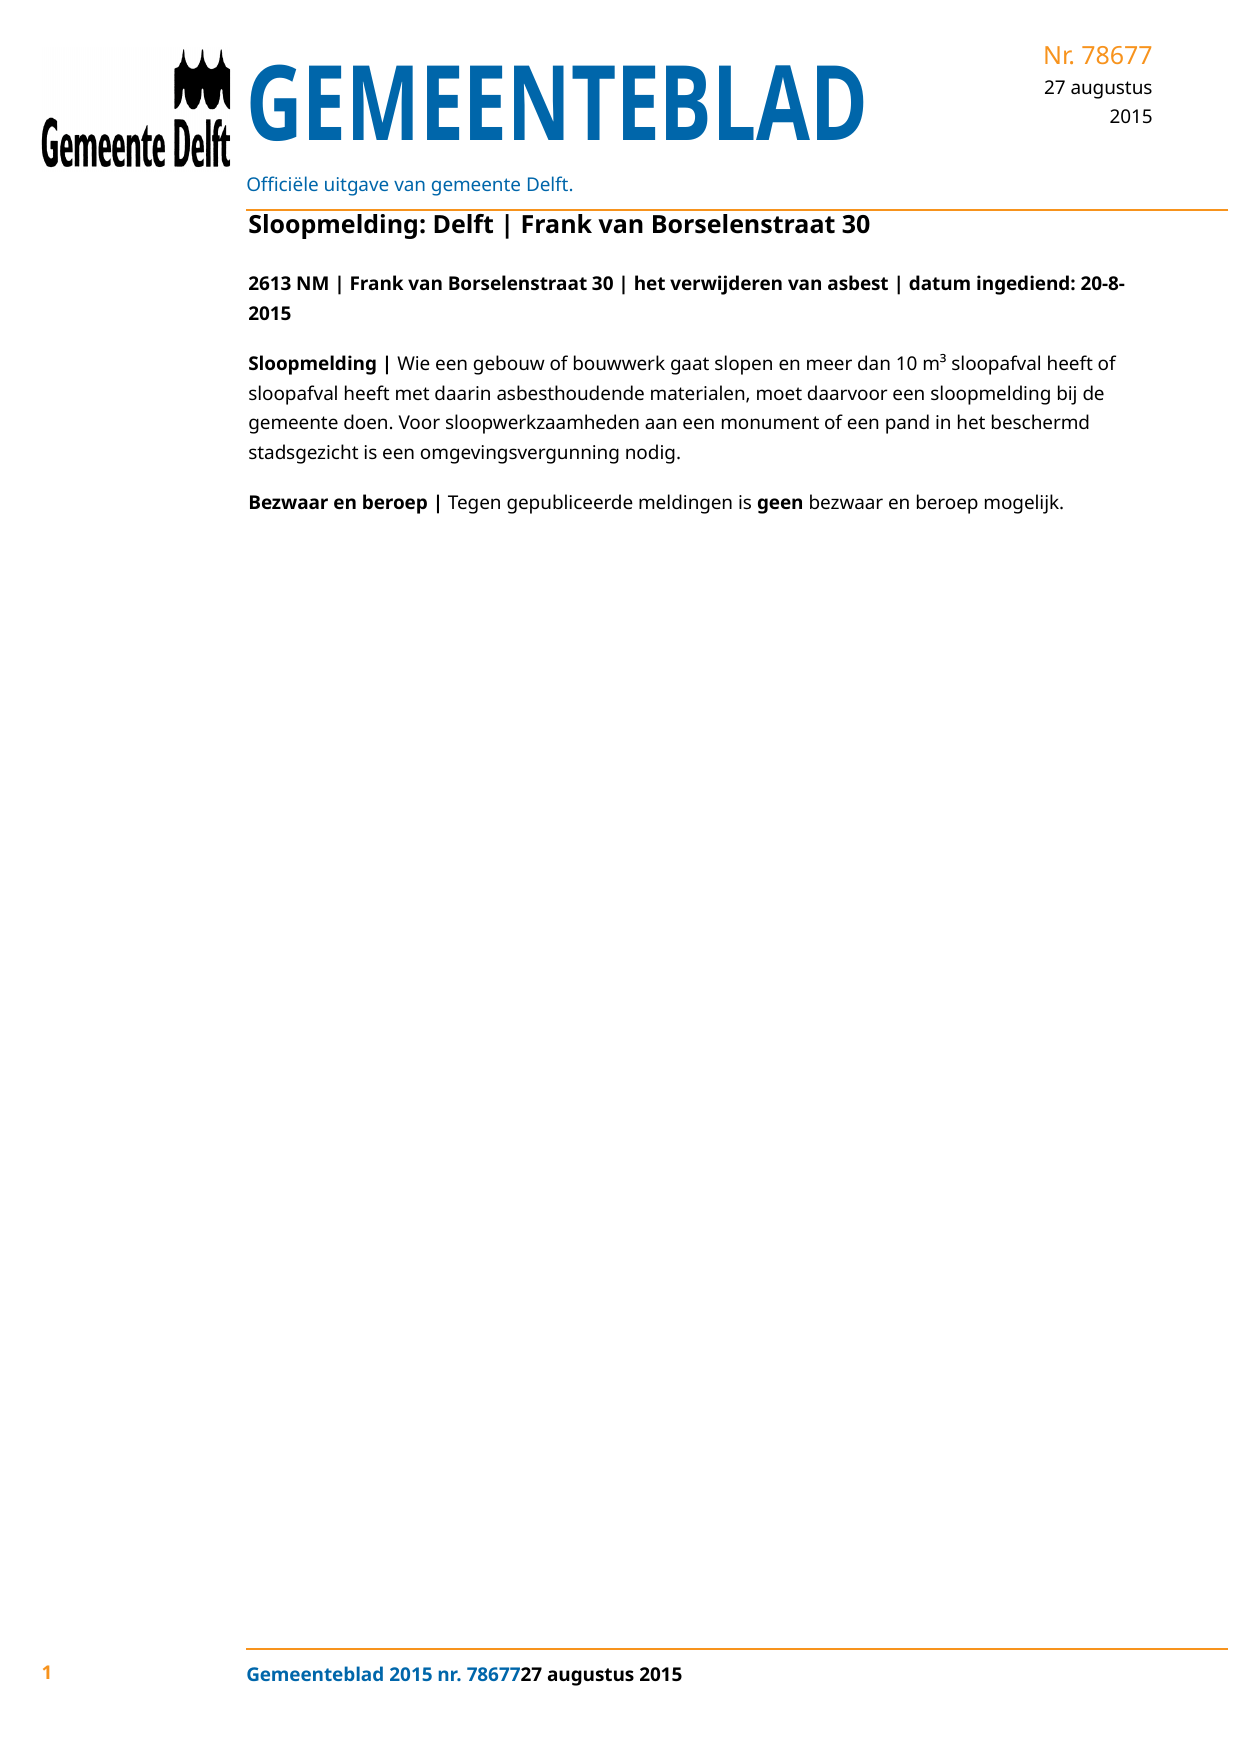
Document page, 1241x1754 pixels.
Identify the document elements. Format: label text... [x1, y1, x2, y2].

picture [41, 47, 231, 172]
text Sloopmelding | Wie een gebouw of bouwwerk gaat slopen en meer dan 10 m³ sloopafval heeft of sloopafval heeft met daarin asbesthoudende materialen, moet daarvoor een sloopmelding bij de gemeente doen. Voor sloopwerkzaamheden aan een monument of een pand in het beschermd stadsgezicht is een omgevingsvergunning nodig. [248, 350, 1152, 465]
text Bezwaar en beroep | Tegen gepubliceerde meldingen is geen bezwaar en beroep mogelijk. [248, 489, 1152, 515]
text Sloopmelding: Delft | Frank van Borselenstraat 30 [248, 211, 1152, 241]
text 2613 NM | Frank van Borselenstraat 30 | het verwijderen van asbest | datum ingediend: 20-8-2015 [248, 270, 1152, 326]
